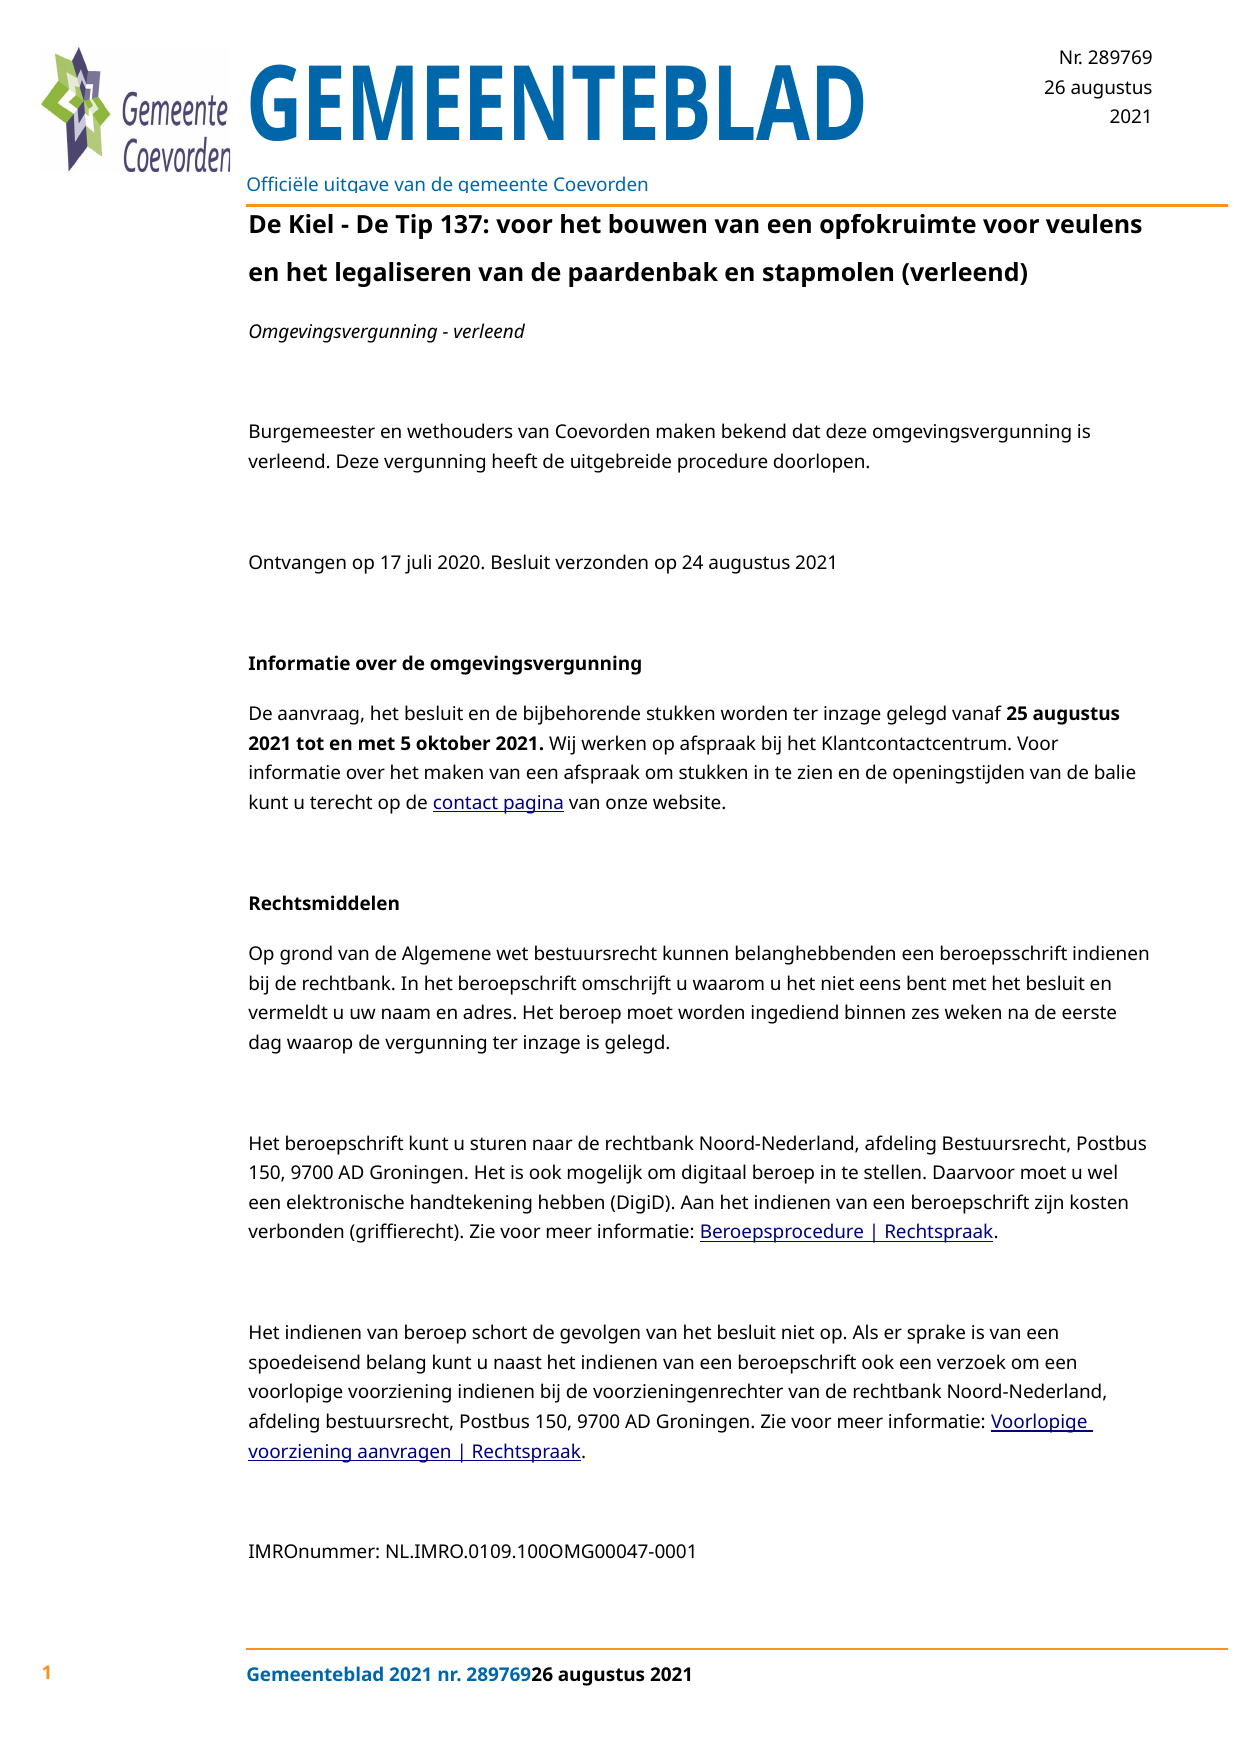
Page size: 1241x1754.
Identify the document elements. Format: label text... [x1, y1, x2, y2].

text Omgevingsvergunning - verleend [248, 318, 1152, 344]
text Informatie over de omgevingsvergunning [248, 650, 1152, 676]
text Burgemeester en wethouders van Coevorden maken bekend dat deze omgevingsvergunning is verleend. Deze vergunning heeft de uitgebreide procedure doorlopen. [248, 419, 1152, 474]
text Het beroepschrift kunt u sturen naar de rechtbank Noord-Nederland, afdeling Bestuursrecht, Postbus 150, 9700 AD Groningen. Het is ook mogelijk om digitaal beroep in te stellen. Daarvoor moet u wel een elektronische handtekening hebben (DigiD). Aan het indienen van een beroepschrift zijn kosten verbonden (griffierecht). Zie voor meer informatie: Beroepsprocedure | Rechtspraak. [248, 1130, 1152, 1244]
text Op grond van de Algemene wet bestuursrecht kunnen belanghebbenden een beroepsschrift indienen bij de rechtbank. In het beroepschrift omschrijft u waarom u het niet eens bent met het besluit en vermeldt u uw naam en adres. Het beroep moet worden ingediend binnen zes weken na de eerste dag waarop de vergunning ter inzage is gelegd. [248, 940, 1152, 1055]
text De Kiel - De Tip 137: voor het bouwen van een opfokruimte voor veulens en het legaliseren van de paardenbak en stapmolen (verleend) [248, 207, 1152, 288]
text Ontvangen op 17 juli 2020. Besluit verzonden op 24 augustus 2021 [248, 549, 1152, 575]
text Rechtsmiddelen [248, 890, 1152, 916]
picture [41, 47, 231, 172]
text Het indienen van beroep schort de gevolgen van het besluit niet op. Als er sprake is van een spoedeisend belang kunt u naast het indienen van een beroepschrift ook een verzoek om een voorlopige voorziening indienen bij de voorzieningenrechter van de rechtbank Noord-Nederland, afdeling bestuursrecht, Postbus 150, 9700 AD Groningen. Zie voor meer informatie: Voorlopige voorziening aanvragen | Rechtspraak. [248, 1319, 1152, 1464]
text IMROnummer: NL.IMRO.0109.100OMG00047-0001 [248, 1539, 1152, 1564]
text De aanvraag, het besluit en de bijbehorende stukken worden ter inzage gelegd vanaf 25 augustus 2021 tot en met 5 oktober 2021. Wij werken op afspraak bij het Klantcontactcentrum. Voor informatie over het maken van een afspraak om stukken in te zien en de openingstijden van de balie kunt u terecht op de contact pagina van onze website. [248, 700, 1152, 815]
